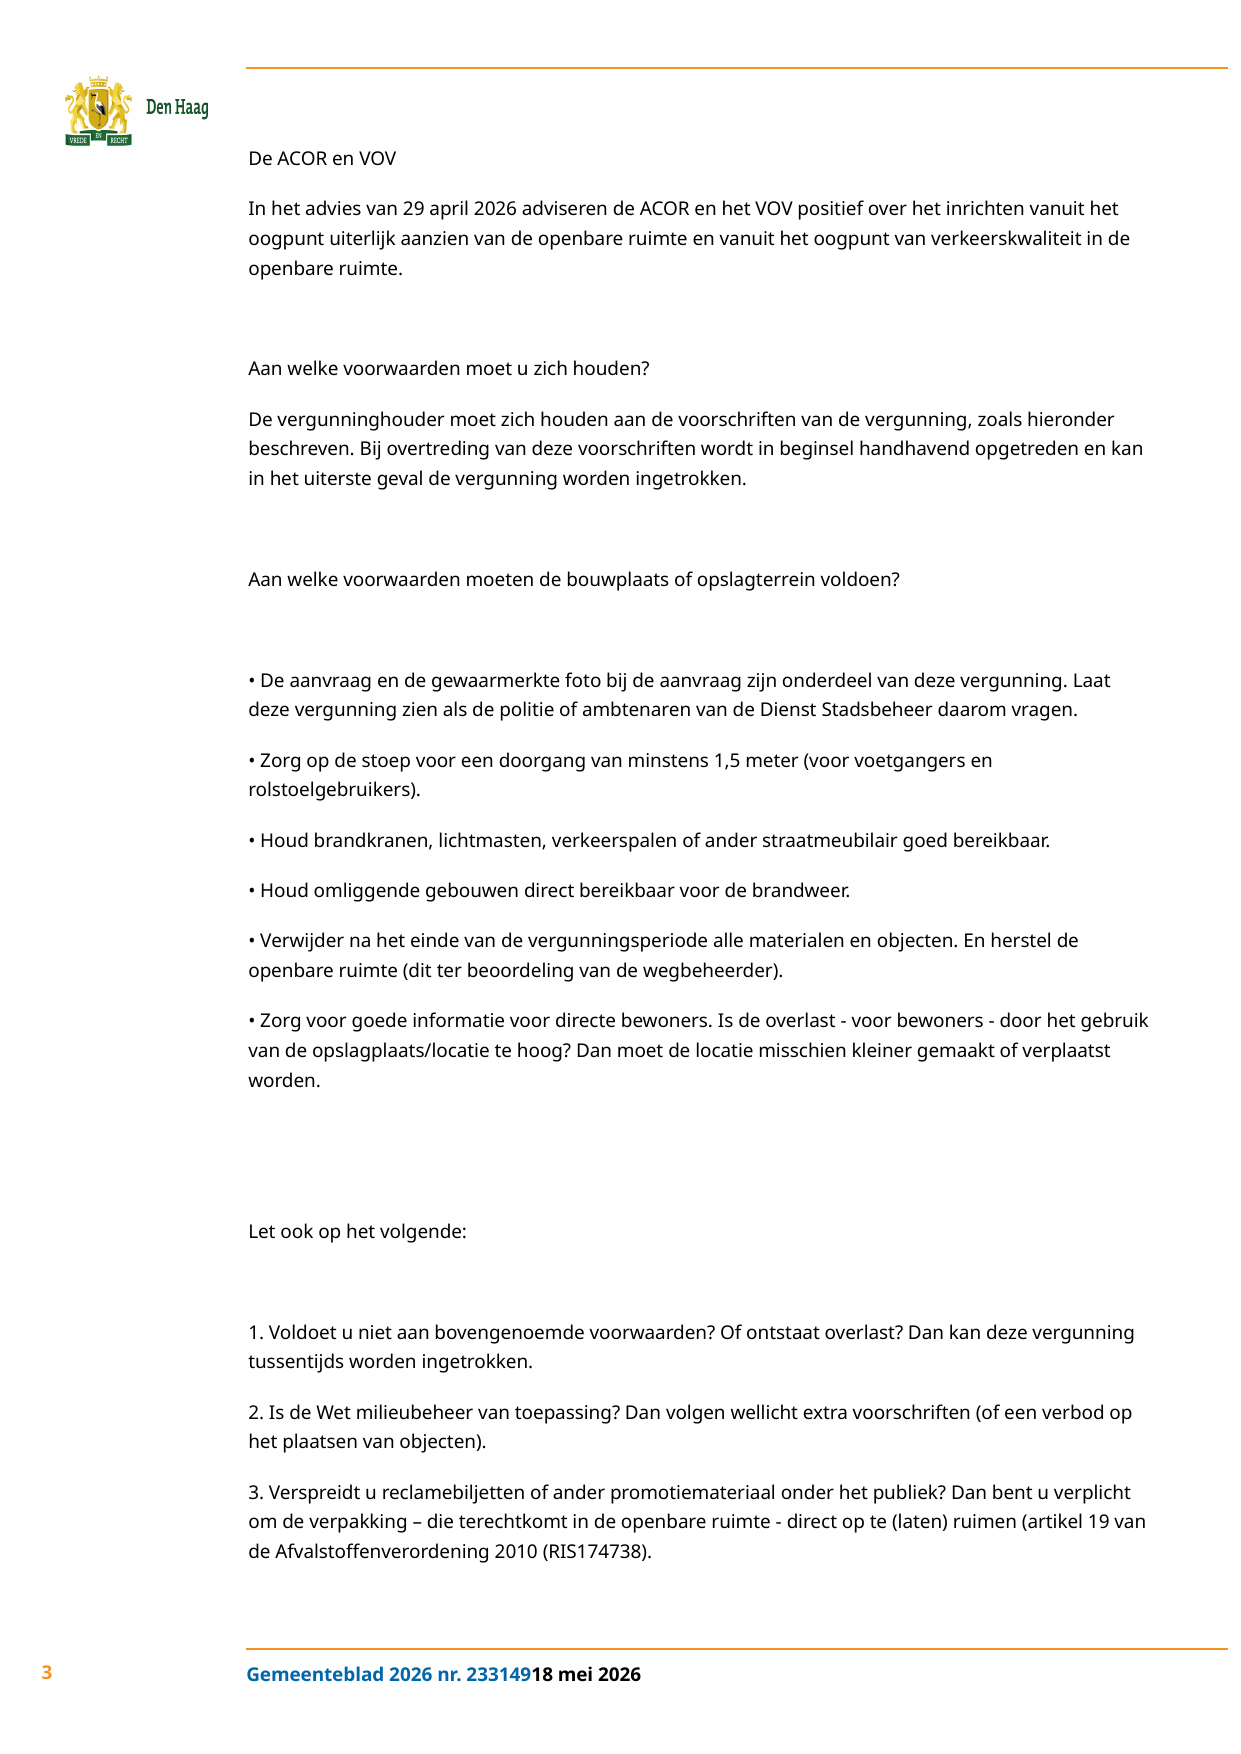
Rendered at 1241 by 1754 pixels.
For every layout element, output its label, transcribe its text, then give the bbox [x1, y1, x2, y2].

text Aan welke voorwaarden moet u zich houden? [248, 356, 1152, 381]
text • Houd brandkranen, lichtmasten, verkeerspalen of ander straatmeubilair goed bereikbaar. [248, 827, 1152, 853]
text 1. Voldoet u niet aan bovengenoemde voorwaarden? Of ontstaat overlast? Dan kan deze vergunning tussentijds worden ingetrokken. [248, 1319, 1152, 1374]
text In het advies van 29 april 2026 adviseren de ACOR en het VOV positief over het inrichten vanuit het oogpunt uiterlijk aanzien van de openbare ruimte en vanuit het oogpunt van verkeerskwaliteit in de openbare ruimte. [248, 196, 1152, 281]
text • Verwijder na het einde van de vergunningsperiode alle materialen en objecten. En herstel de openbare ruimte (dit ter beoordeling van de wegbeheerder). [248, 928, 1152, 983]
text Aan welke voorwaarden moeten de bouwplaats of opslagterrein voldoen? [248, 566, 1152, 592]
text • Zorg op de stoep voor een doorgang van minstens 1,5 meter (voor voetgangers en rolstoelgebruikers). [248, 747, 1152, 802]
text 3. Verspreidt u reclamebiljetten of ander promotiemateriaal onder het publiek? Dan bent u verplicht om de verpakking – die terechtkomt in de openbare ruimte - direct op te (laten) ruimen (artikel 19 van de Afvalstoffenverordening 2010 (RIS174738). [248, 1479, 1152, 1564]
text De ACOR en VOV [248, 145, 1152, 171]
text De vergunninghouder moet zich houden aan de voorschriften van de vergunning, zoals hieronder beschreven. Bij overtreding van deze voorschriften wordt in beginsel handhavend opgetreden en kan in het uiterste geval de vergunning worden ingetrokken. [248, 406, 1152, 491]
text • De aanvraag en de gewaarmerkte foto bij de aanvraag zijn onderdeel van deze vergunning. Laat deze vergunning zien als de politie of ambtenaren van de Dienst Stadsbeheer daarom vragen. [248, 667, 1152, 722]
text Let ook op het volgende: [248, 1218, 1152, 1244]
picture [41, 47, 231, 172]
text • Houd omliggende gebouwen direct bereikbaar voor de brandweer. [248, 877, 1152, 903]
text • Zorg voor goede informatie voor directe bewoners. Is de overlast - voor bewoners - door het gebruik van de opslagplaats/locatie te hoog? Dan moet de locatie misschien kleiner gemaakt of verplaatst worden. [248, 1008, 1152, 1093]
text 2. Is de Wet milieubeheer van toepassing? Dan volgen wellicht extra voorschriften (of een verbod op het plaatsen van objecten). [248, 1399, 1152, 1454]
